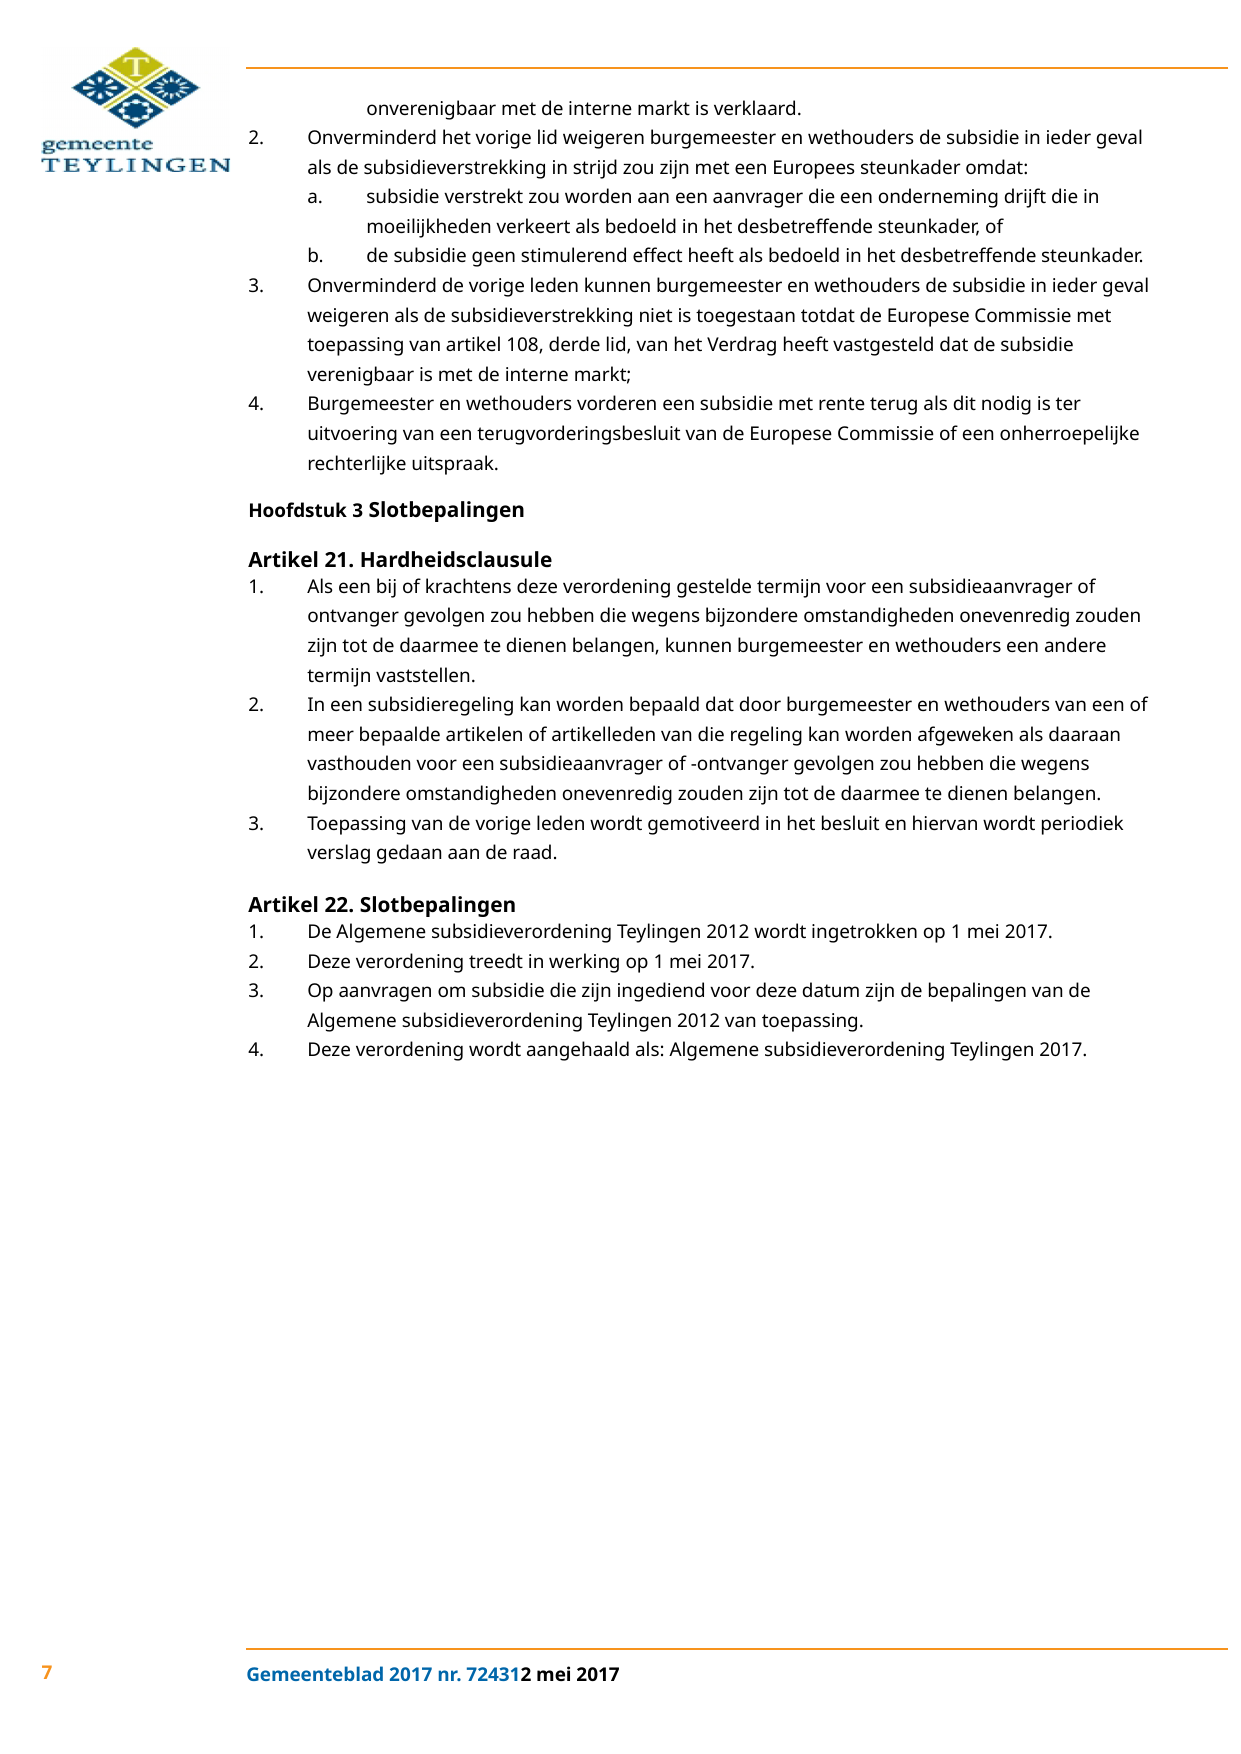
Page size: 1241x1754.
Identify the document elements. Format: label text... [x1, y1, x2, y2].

list De Algemene subsidieverordening Teylingen 2012 wordt ingetrokken op 1 mei 2017. [248, 918, 1152, 944]
text Hoofdstuk 3 Slotbepalingen [248, 495, 1152, 524]
list de subsidie geen stimulerend effect heeft als bedoeld in het desbetreffende steunkader. [307, 243, 1152, 268]
list Deze verordening wordt aangehaald als: Algemene subsidieverordening Teylingen 2017. [248, 1037, 1152, 1062]
list Op aanvragen om subsidie die zijn ingediend voor deze datum zijn de bepalingen van de Algemene subsidieverordening Teylingen 2012 van toepassing. [248, 977, 1152, 1033]
list Deze verordening treedt in werking op 1 mei 2017. [248, 948, 1152, 973]
list Onverminderd het vorige lid weigeren burgemeester en wethouders de subsidie in ieder geval als de subsidieverstrekking in strijd zou zijn met een Europees steunkader omdat: [248, 124, 1152, 180]
list Burgemeester en wethouders vorderen een subsidie met rente terug als dit nodig is ter uitvoering van een terugvorderingsbesluit van de Europese Commissie of een onherroepelijke rechterlijke uitspraak. [248, 391, 1152, 476]
list In een subsidieregeling kan worden bepaald dat door burgemeester en wethouders van een of meer bepaalde artikelen of artikelleden van die regeling kan worden afgeweken als daaraan vasthouden voor een subsidieaanvrager of -ontvanger gevolgen zou hebben die wegens bijzondere omstandigheden onevenredig zouden zijn tot de daarmee te dienen belangen. [248, 691, 1152, 806]
text Artikel 21. Hardheidsclausule [248, 545, 1152, 573]
list onverenigbaar met de interne markt is verklaard. [307, 95, 1152, 121]
picture [41, 47, 231, 172]
list Onverminderd de vorige leden kunnen burgemeester en wethouders de subsidie in ieder geval weigeren als de subsidieverstrekking niet is toegestaan totdat de Europese Commissie met toepassing van artikel 108, derde lid, van het Verdrag heeft vastgesteld dat de subsidie verenigbaar is met de interne markt; [248, 272, 1152, 387]
list subsidie verstrekt zou worden aan een aanvrager die een onderneming drijft die in moeilijkheden verkeert als bedoeld in het desbetreffende steunkader, of [307, 183, 1152, 239]
list Als een bij of krachtens deze verordening gestelde termijn voor een subsidieaanvrager of ontvanger gevolgen zou hebben die wegens bijzondere omstandigheden onevenredig zouden zijn tot de daarmee te dienen belangen, kunnen burgemeester en wethouders een andere termijn vaststellen. [248, 573, 1152, 688]
text Artikel 22. Slotbepalingen [248, 890, 1152, 918]
list Toepassing van de vorige leden wordt gemotiveerd in het besluit en hiervan wordt periodiek verslag gedaan aan de raad. [248, 810, 1152, 865]
